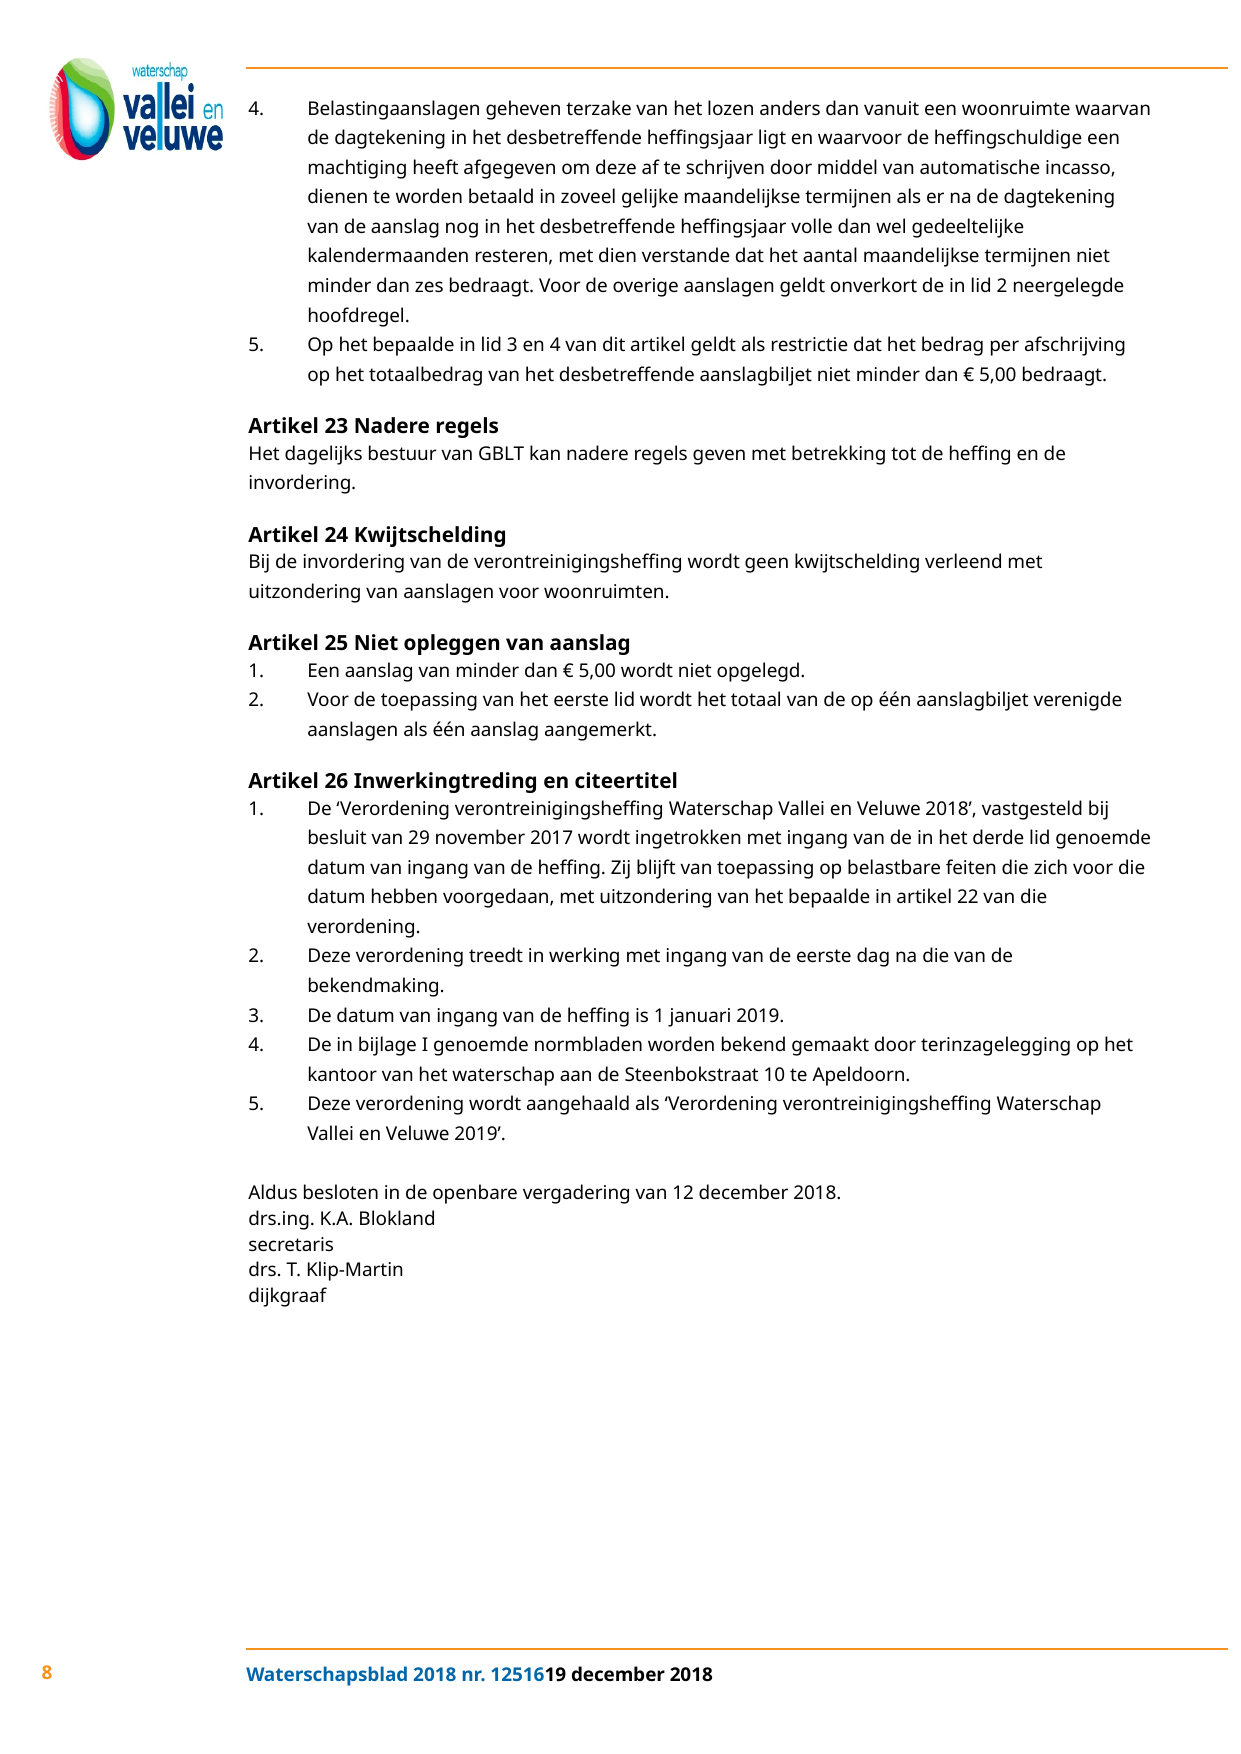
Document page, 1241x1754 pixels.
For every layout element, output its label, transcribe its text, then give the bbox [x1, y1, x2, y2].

list De datum van ingang van de heffing is 1 januari 2019. [248, 1002, 1152, 1028]
list Deze verordening wordt aangehaald als ‘Verordening verontreinigingsheffing Waterschap Vallei en Veluwe 2019’. [248, 1091, 1152, 1146]
list Voor de toepassing van het eerste lid wordt het totaal van de op één aanslagbiljet verenigde aanslagen als één aanslag aangemerkt. [248, 686, 1152, 742]
picture [41, 47, 231, 172]
list Op het bepaalde in lid 3 en 4 van dit artikel geldt als restrictie dat het bedrag per afschrijving op het totaalbedrag van het desbetreffende aanslagbiljet niet minder dan € 5,00 bedraagt. [248, 331, 1152, 387]
text Artikel 24 Kwijtschelding [248, 520, 1152, 548]
list Deze verordening treedt in werking met ingang van de eerste dag na die van de bekendmaking. [248, 943, 1152, 998]
list De in bijlage I genoemde normbladen worden bekend gemaakt door terinzagelegging op het kantoor van het waterschap aan de Steenbokstraat 10 te Apeldoorn. [248, 1031, 1152, 1087]
text drs. T. Klip-Martin [248, 1257, 1152, 1282]
text dijkgraaf [248, 1282, 1152, 1308]
list De ‘Verordening verontreinigingsheffing Waterschap Vallei en Veluwe 2018’, vastgesteld bij besluit van 29 november 2017 wordt ingetrokken met ingang van de in het derde lid genoemde datum van ingang van de heffing. Zij blijft van toepassing op belastbare feiten die zich voor die datum hebben voorgedaan, met uitzondering van het bepaalde in artikel 22 van die verordening. [248, 795, 1152, 939]
text secretaris [248, 1231, 1152, 1257]
text Artikel 23 Nadere regels [248, 411, 1152, 440]
text Bij de invordering van de verontreinigingsheffing wordt geen kwijtschelding verleend met uitzondering van aanslagen voor woonruimten. [248, 548, 1152, 604]
text Artikel 25 Niet opleggen van aanslag [248, 628, 1152, 657]
list Belastingaanslagen geheven terzake van het lozen anders dan vanuit een woonruimte waarvan de dagtekening in het desbetreffende heffingsjaar ligt en waarvoor de heffingschuldige een machtiging heeft afgegeven om deze af te schrijven door middel van automatische incasso, dienen te worden betaald in zoveel gelijke maandelijkse termijnen als er na de dagtekening van de aanslag nog in het desbetreffende heffingsjaar volle dan wel gedeeltelijke kalendermaanden resteren, met dien verstande dat het aantal maandelijkse termijnen niet minder dan zes bedraagt. Voor de overige aanslagen geldt onverkort de in lid 2 neergelegde hoofdregel. [248, 95, 1152, 328]
text Het dagelijks bestuur van GBLT kan nadere regels geven met betrekking tot de heffing en de invordering. [248, 440, 1152, 495]
text Artikel 26 Inwerkingtreding en citeertitel [248, 766, 1152, 795]
list Een aanslag van minder dan € 5,00 wordt niet opgelegd. [248, 657, 1152, 682]
text drs.ing. K.A. Blokland [248, 1205, 1152, 1231]
text Aldus besloten in de openbare vergadering van 12 december 2018. [248, 1179, 1152, 1205]
